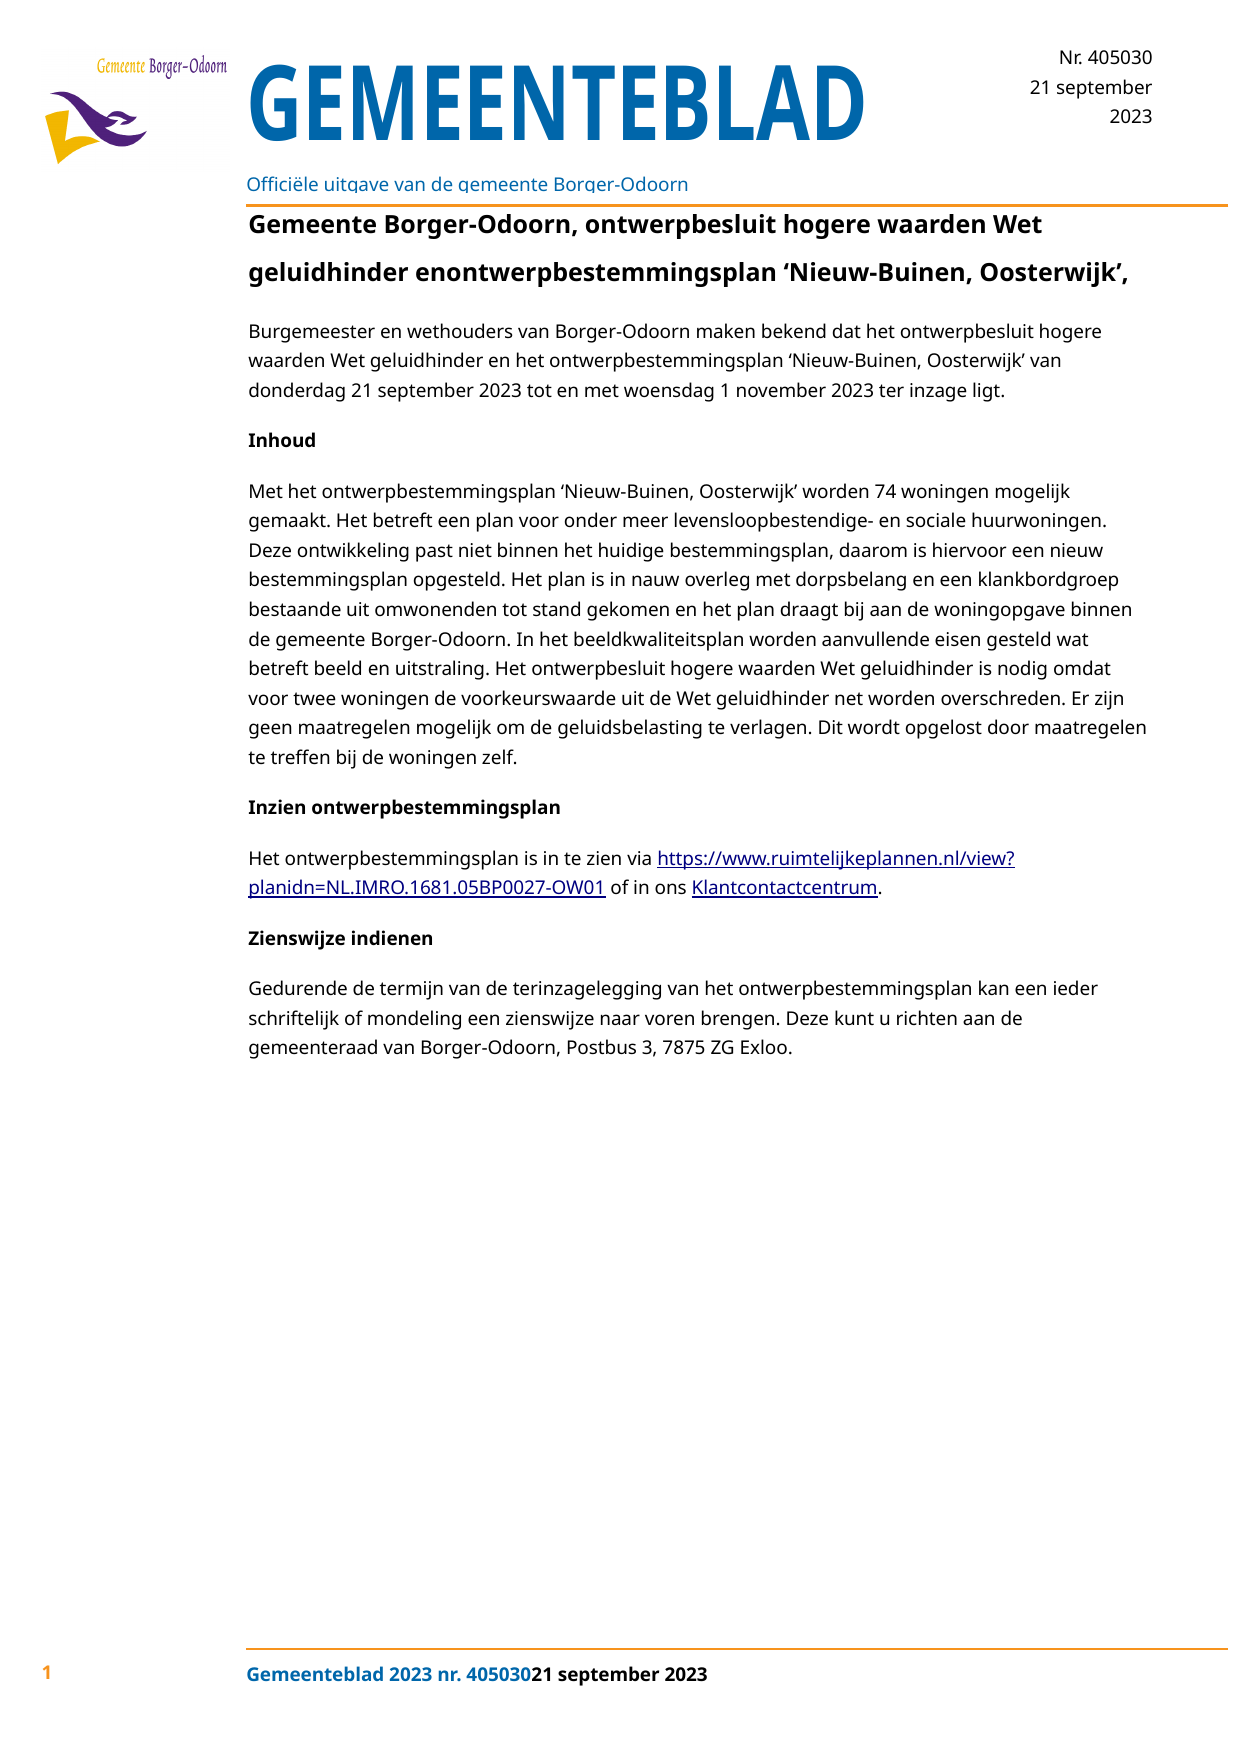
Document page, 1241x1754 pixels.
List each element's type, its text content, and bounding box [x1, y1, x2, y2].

text Gemeente Borger-Odoorn, ontwerpbesluit hogere waarden Wet geluidhinder enontwerpbestemmingsplan ‘Nieuw-Buinen, Oosterwijk’, [248, 207, 1152, 288]
picture [41, 47, 231, 172]
text Het ontwerpbestemmingsplan is in te zien via https://www.ruimtelijkeplannen.nl/view?planidn=NL.IMRO.1681.05BP0027-OW01 of in ons Klantcontactcentrum. [248, 845, 1152, 900]
text Gedurende de termijn van de terinzagelegging van het ontwerpbestemmingsplan kan een ieder schriftelijk of mondeling een zienswijze naar voren brengen. Deze kunt u richten aan de gemeenteraad van Borger-Odoorn, Postbus 3, 7875 ZG Exloo. [248, 975, 1152, 1060]
text Met het ontwerpbestemmingsplan ‘Nieuw-Buinen, Oosterwijk’ worden 74 woningen mogelijk gemaakt. Het betreft een plan voor onder meer levensloopbestendige- en sociale huurwoningen. Deze ontwikkeling past niet binnen het huidige bestemmingsplan, daarom is hiervoor een nieuw bestemmingsplan opgesteld. Het plan is in nauw overleg met dorpsbelang en een klankbordgroep bestaande uit omwonenden tot stand gekomen en het plan draagt bij aan de woningopgave binnen de gemeente Borger-Odoorn. In het beeldkwaliteitsplan worden aanvullende eisen gesteld wat betreft beeld en uitstraling. Het ontwerpbesluit hogere waarden Wet geluidhinder is nodig omdat voor twee woningen de voorkeurswaarde uit de Wet geluidhinder net worden overschreden. Er zijn geen maatregelen mogelijk om de geluidsbelasting te verlagen. Dit wordt opgelost door maatregelen te treffen bij de woningen zelf. [248, 478, 1152, 770]
text Zienswijze indienen [248, 925, 1152, 951]
text Burgemeester en wethouders van Borger-Odoorn maken bekend dat het ontwerpbesluit hogere waarden Wet geluidhinder en het ontwerpbestemmingsplan ‘Nieuw-Buinen, Oosterwijk’ van donderdag 21 september 2023 tot en met woensdag 1 november 2023 ter inzage ligt. [248, 318, 1152, 403]
text Inhoud [248, 427, 1152, 453]
text Inzien ontwerpbestemmingsplan [248, 794, 1152, 820]
